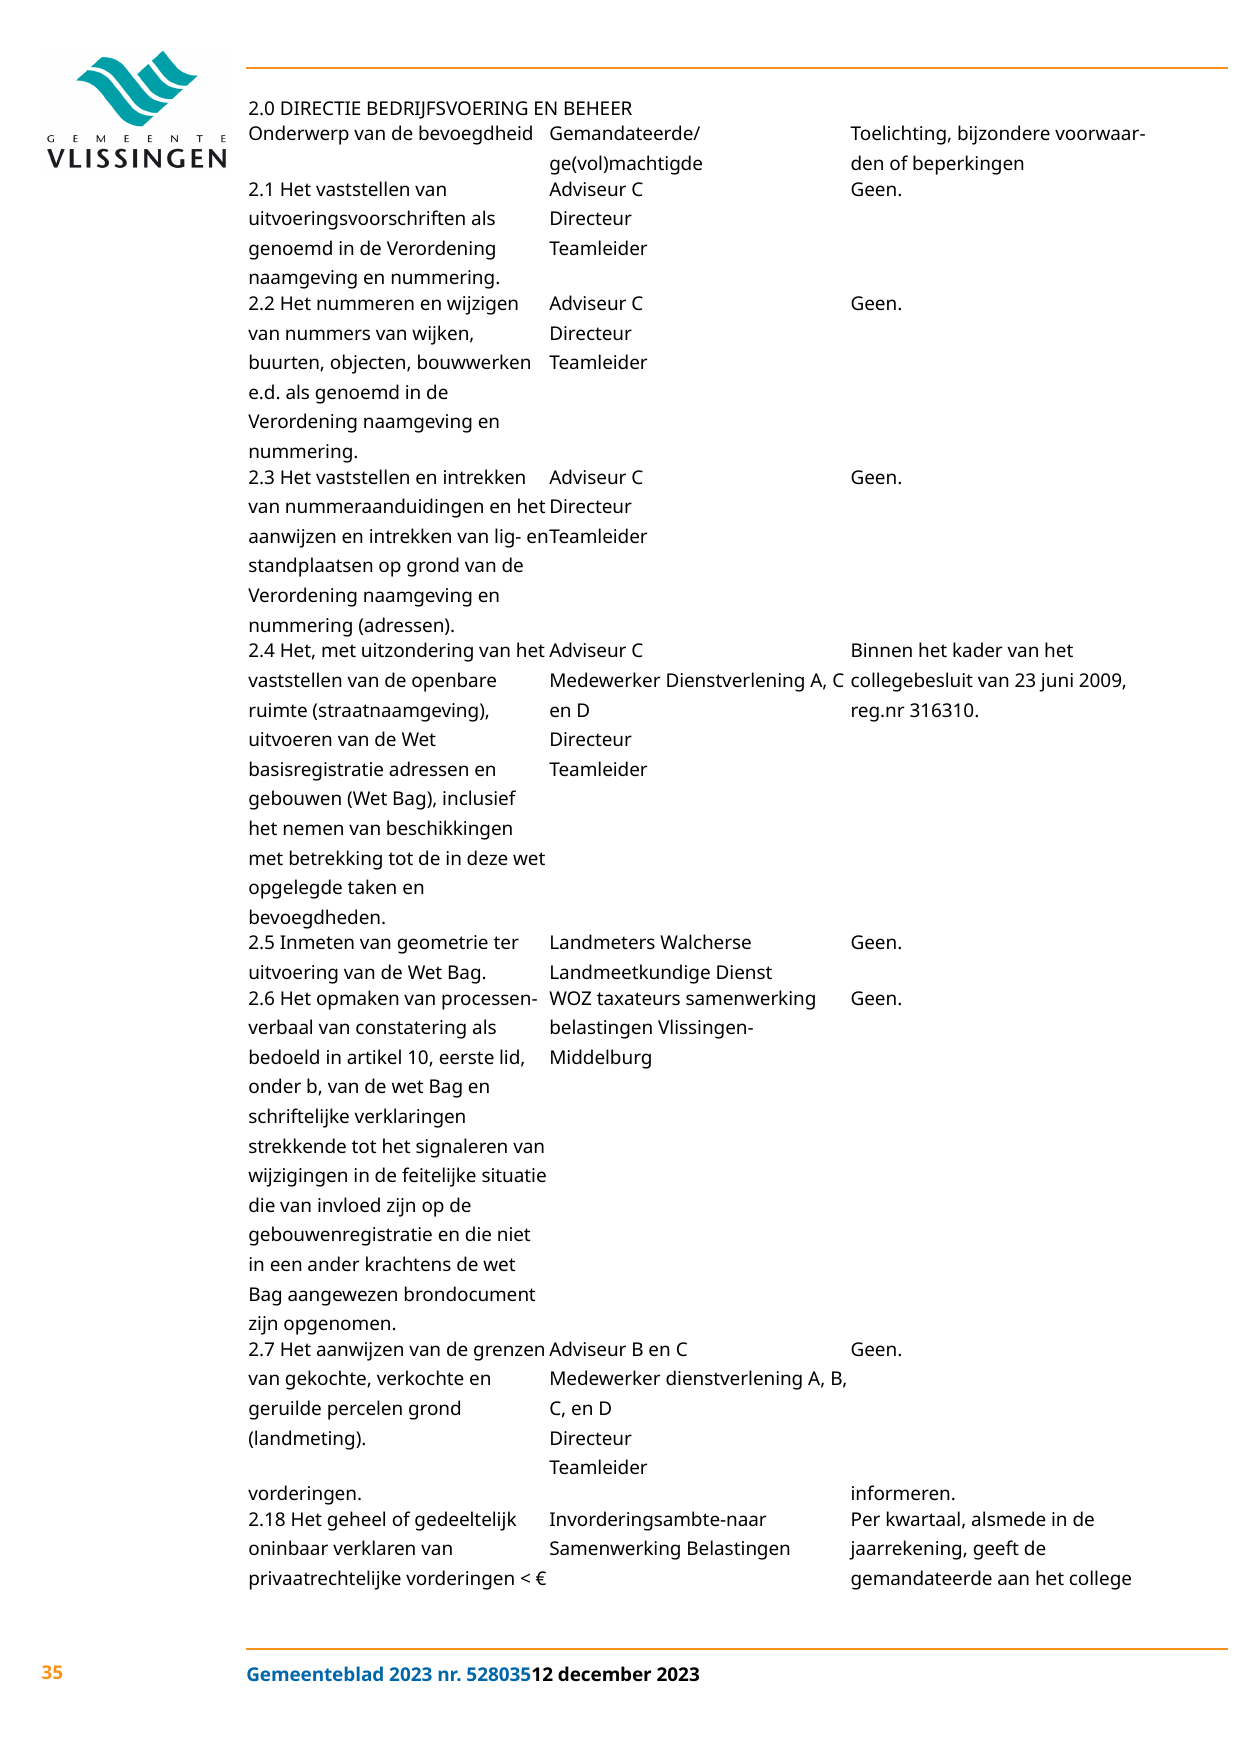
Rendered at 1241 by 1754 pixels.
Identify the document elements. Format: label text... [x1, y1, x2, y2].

table_cell 2.7 Het aanwijzen van de grenzen van gekochte, verkochte en geruilde percelen grond (landmeting). [248, 1336, 549, 1480]
table_cell Toelichting, bijzondere voorwaar­den of beperkingen [850, 121, 1152, 176]
table_cell 2.2 Het nummeren en wijzigen van nummers van wijken, buurten, objecten, bouwwerken e.d. als genoemd in de Verordening naamgeving en nummering. [248, 290, 549, 464]
table_cell WOZ taxateurs samenwerking belastingen Vlissingen-Middelburg [549, 985, 850, 1336]
table_cell Invorderingsambte-naar Samenwerking Belastingen [549, 1506, 850, 1591]
table_cell 2.5 Inmeten van geometrie ter uitvoering van de Wet Bag. [248, 930, 549, 985]
table_cell Gemandateerde/ ge(vol)machtigde [549, 121, 850, 176]
table_cell informeren. [850, 1480, 1152, 1506]
table_cell Per kwartaal, alsmede in de jaarrekening, geeft de gemandateerde aan het college [850, 1506, 1152, 1591]
picture [41, 47, 231, 172]
table_cell 2.6 Het opmaken van processen-verbaal van constatering als bedoeld in artikel 10, eerste lid, onder b, van de wet Bag en schriftelijke verklaringen strekkende tot het signaleren van wijzigingen in de feitelijke situatie die van invloed zijn op de gebouwenregistratie en die niet in een ander krachtens de wet Bag aangewezen brondocument zijn opgenomen. [248, 985, 549, 1336]
table_cell Adviseur C Directeur Teamleider [549, 464, 850, 638]
table_cell Geen. [850, 290, 1152, 464]
table_cell Geen. [850, 930, 1152, 985]
table_cell [549, 1480, 850, 1506]
table_cell Geen. [850, 176, 1152, 290]
table_cell Adviseur B en C Medewerker dienstverlening A, B, C, en D Directeur Teamleider [549, 1336, 850, 1480]
table_cell 2.3 Het vaststellen en intrekken van nummeraanduidingen en het aanwijzen en intrekken van lig- en standplaatsen op grond van de Verordening naamgeving en nummering (adressen). [248, 464, 549, 638]
table_cell Adviseur C Directeur Teamleider [549, 176, 850, 290]
table_cell 2.1 Het vaststellen van uitvoeringsvoorschriften als genoemd in de Verordening naamgeving en nummering. [248, 176, 549, 290]
table_cell Adviseur C Medewerker Dienstverlening A, C en D Directeur Teamleider [549, 638, 850, 929]
table_cell Binnen het kader van het collegebesluit van 23 juni 2009, reg.nr 316310. [850, 638, 1152, 929]
table_cell Geen. [850, 464, 1152, 638]
table_cell Geen. [850, 1336, 1152, 1480]
table_header 2.0 DIRECTIE BEDRIJFSVOERING EN BEHEER [248, 95, 1152, 121]
table_cell Adviseur C Directeur Teamleider [549, 290, 850, 464]
table_cell Geen. [850, 985, 1152, 1336]
table_cell Onderwerp van de bevoegdheid [248, 121, 549, 176]
table_cell vorderingen. [248, 1480, 549, 1506]
table_cell 2.18 Het geheel of gedeeltelijk oninbaar verklaren van privaatrechtelijke vorderingen < € [248, 1506, 549, 1591]
table_cell Landmeters Walcherse Landmeetkundige Dienst [549, 930, 850, 985]
table_cell 2.4 Het, met uitzondering van het vaststellen van de openbare ruimte (straatnaamgeving), uitvoeren van de Wet basisregistratie adressen en gebouwen (Wet Bag), inclusief het nemen van beschikkingen met betrekking tot de in deze wet opgelegde taken en bevoegdheden. [248, 638, 549, 929]
